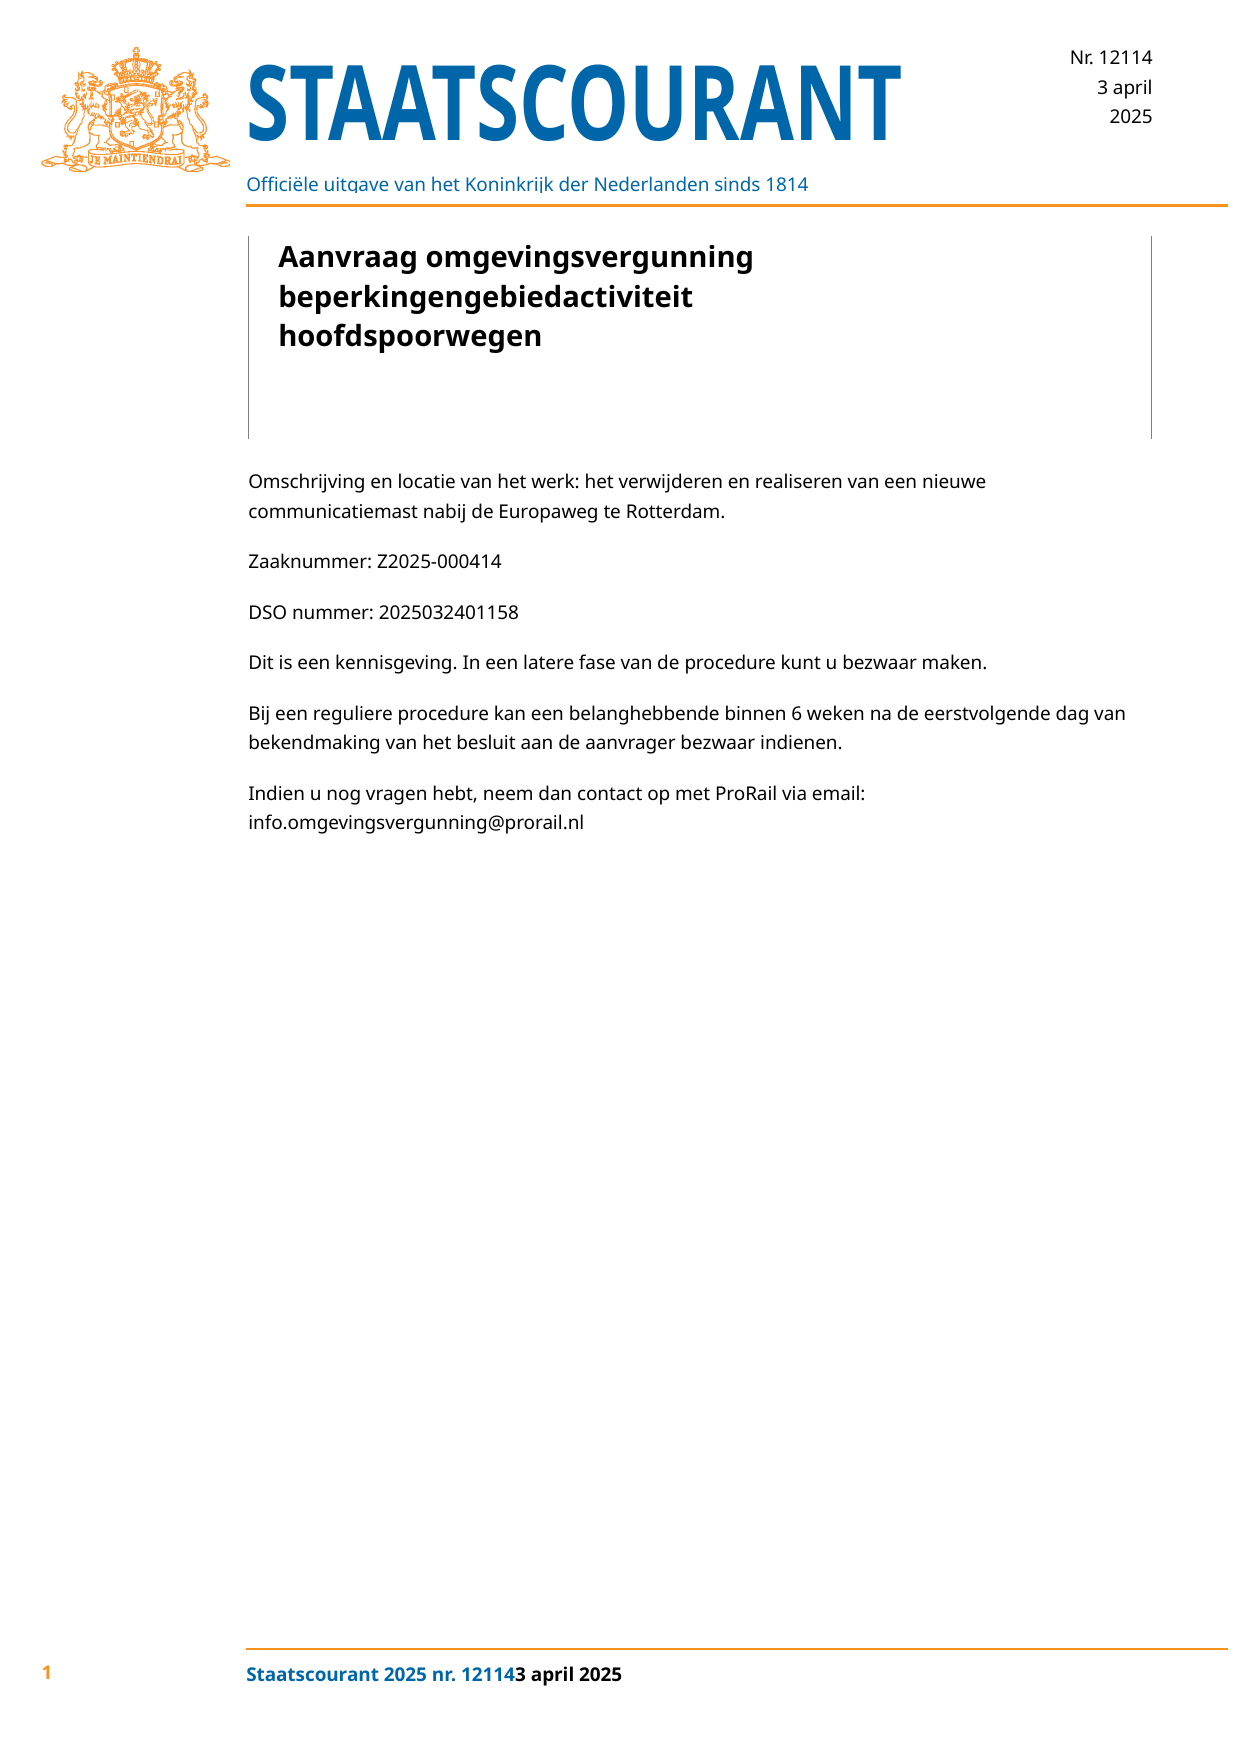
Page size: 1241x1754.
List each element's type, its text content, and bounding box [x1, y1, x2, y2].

text Dit is een kennisgeving. In een latere fase van de procedure kunt u bezwaar maken. [248, 649, 1152, 675]
picture [41, 47, 231, 172]
text Zaaknummer: Z2025-000414 [248, 549, 1152, 574]
text Omschrijving en locatie van het werk: het verwijderen en realiseren van een nieuwe communicatiemast nabij de Europaweg te Rotterdam. [248, 469, 1152, 524]
table_header Aanvraag omgevingsvergunning beperkingengebiedactiviteit hoofdspoorwegen [249, 236, 850, 439]
table_header [850, 414, 1151, 439]
text Indien u nog vragen hebt, neem dan contact op met ProRail via email: info.omgevingsvergunning@prorail.nl [248, 780, 1152, 835]
text DSO nummer: 2025032401158 [248, 599, 1152, 625]
text Bij een reguliere procedure kan een belanghebbende binnen 6 weken na de eerstvolgende dag van bekendmaking van het besluit aan de aanvrager bezwaar indienen. [248, 700, 1152, 755]
table_header [1090, 236, 1151, 413]
picture [912, 236, 1090, 414]
table_header [850, 236, 912, 413]
